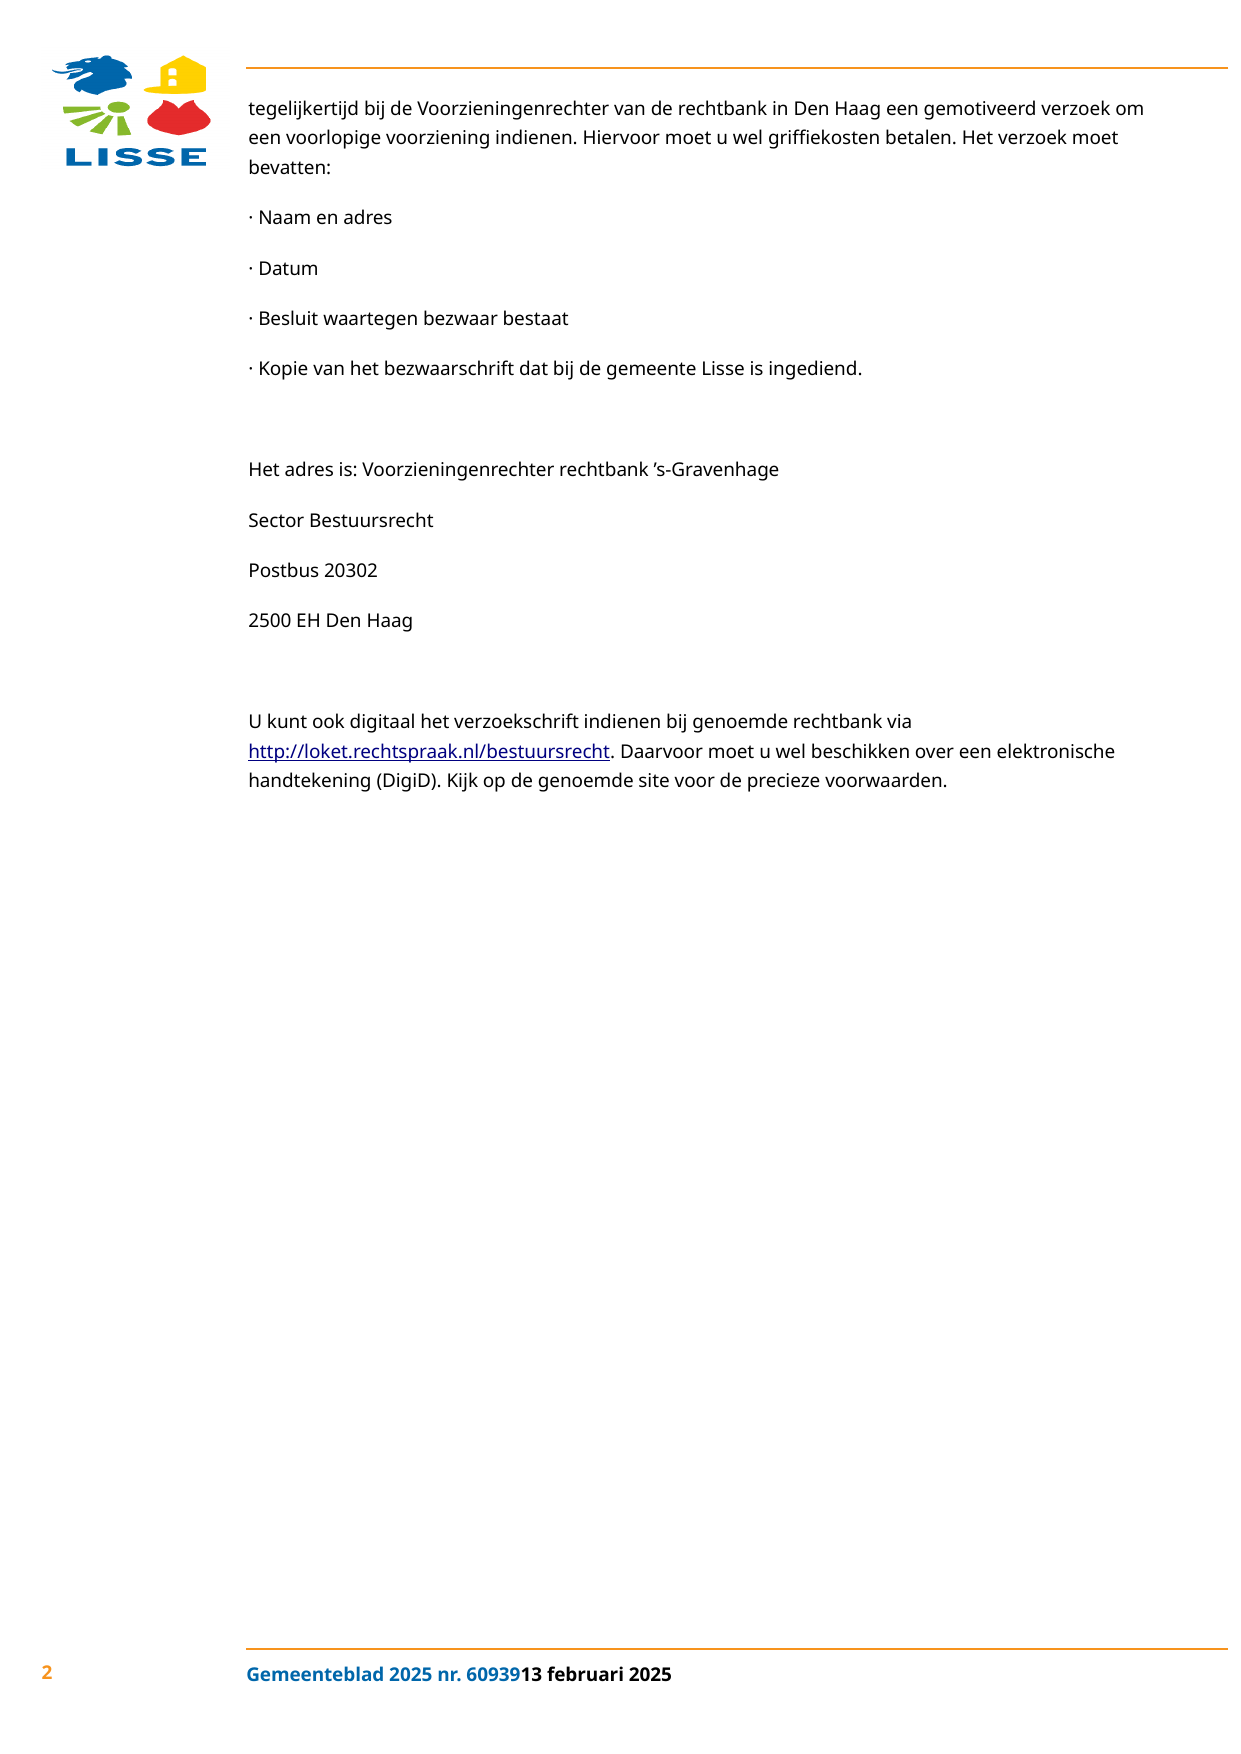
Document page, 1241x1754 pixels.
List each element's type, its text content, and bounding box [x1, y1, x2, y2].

text · Datum [248, 255, 1152, 281]
text 2500 EH Den Haag [248, 608, 1152, 633]
text Het adres is: Voorzieningenrechter rechtbank ’s-Gravenhage [248, 456, 1152, 482]
text Sector Bestuursrecht [248, 507, 1152, 533]
text · Besluit waartegen bezwaar bestaat [248, 305, 1152, 331]
picture [41, 47, 231, 172]
text · Naam en adres [248, 204, 1152, 230]
text U kunt ook digitaal het verzoekschrift indienen bij genoemde rechtbank via http://loket.rechtspraak.nl/bestuursrecht. Daarvoor moet u wel beschikken over een elektronische handtekening (DigiD). Kijk op de genoemde site voor de precieze voorwaarden. [248, 708, 1152, 793]
text tegelijkertijd bij de Voorzieningenrechter van de rechtbank in Den Haag een gemotiveerd verzoek om een voorlopige voorziening indienen. Hiervoor moet u wel griffiekosten betalen. Het verzoek moet bevatten: [248, 95, 1152, 180]
text · Kopie van het bezwaarschrift dat bij de gemeente Lisse is ingediend. [248, 356, 1152, 381]
text Postbus 20302 [248, 557, 1152, 583]
